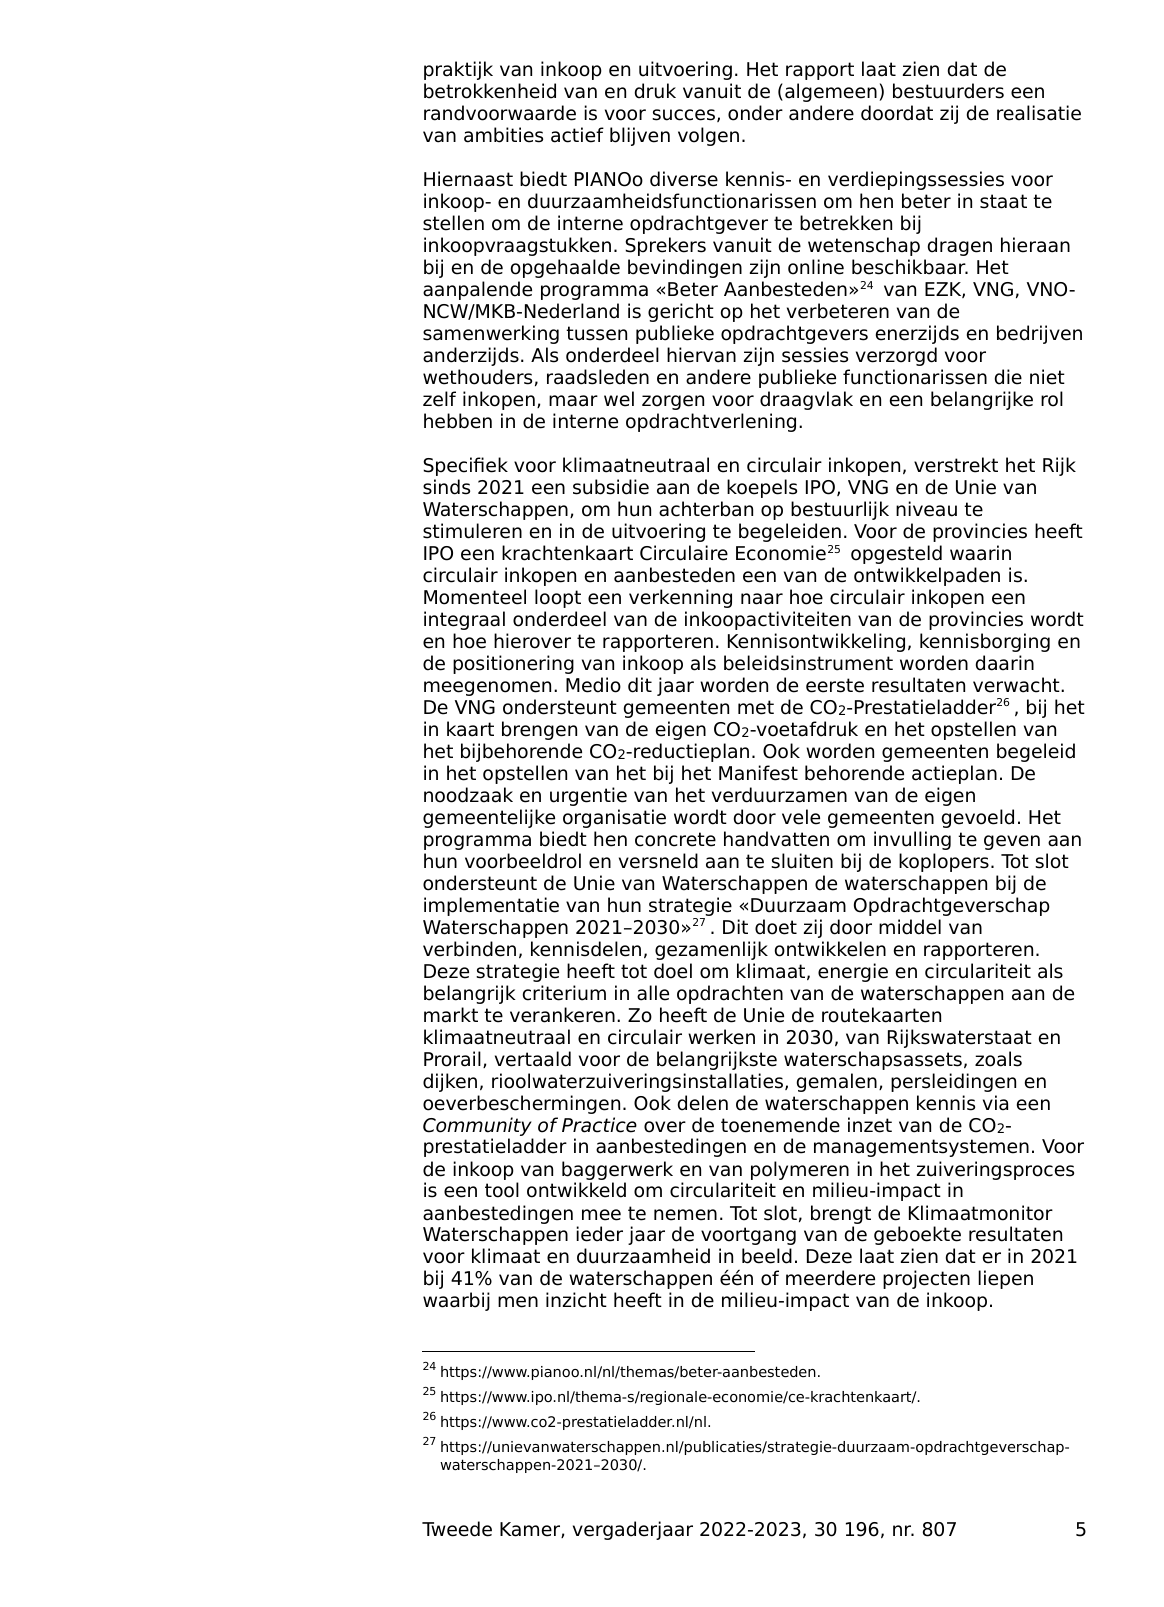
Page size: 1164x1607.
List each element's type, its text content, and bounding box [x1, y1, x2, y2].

text https://www.pianoo.nl/nl/themas/beter-aanbesteden. [422, 1360, 1087, 1382]
text https://www.co2-prestatieladder.nl/nl. [422, 1410, 1087, 1432]
text https://unievanwaterschappen.nl/publicaties/strategie-duurzaam-opdrachtgeverschap-waterschappen-2021–2030/. [422, 1435, 1087, 1474]
text Specifiek voor klimaatneutraal en circulair inkopen, verstrekt het Rijk sinds 2021 een subsidie aan de koepels IPO, VNG en de Unie van Waterschappen, om hun achterban op bestuurlijk niveau te stimuleren en in de uitvoering te begeleiden. Voor de provincies heeft IPO een krachtenkaart Circulaire Economie opgesteld waarin circulair inkopen en aanbesteden een van de ontwikkelpaden is. Momenteel loopt een verkenning naar hoe circulair inkopen een integraal onderdeel van de inkoopactiviteiten van de provincies wordt en hoe hierover te rapporteren. Kennisontwikkeling, kennisborging en de positionering van inkoop als beleidsinstrument worden daarin meegenomen. Medio dit jaar worden de eerste resultaten verwacht. De VNG ondersteunt gemeenten met de CO2-Prestatieladder, bij het in kaart brengen van de eigen CO2-voetafdruk en het opstellen van het bijbehorende CO2-reductieplan. Ook worden gemeenten begeleid in het opstellen van het bij het Manifest behorende actieplan. De noodzaak en urgentie van het verduurzamen van de eigen gemeentelijke organisatie wordt door vele gemeenten gevoeld. Het programma biedt hen concrete handvatten om invulling te geven aan hun voorbeeldrol en versneld aan te sluiten bij de koplopers. Tot slot ondersteunt de Unie van Waterschappen de waterschappen bij de implementatie van hun strategie «Duurzaam Opdrachtgeverschap Waterschappen 2021–2030». Dit doet zij door middel van verbinden, kennisdelen, gezamenlijk ontwikkelen en rapporteren. Deze strategie heeft tot doel om klimaat, energie en circulariteit als belangrijk criterium in alle opdrachten van de waterschappen aan de markt te verankeren. Zo heeft de Unie de routekaarten klimaatneutraal en circulair werken in 2030, van Rijkswaterstaat en Prorail, vertaald voor de belangrijkste waterschapsassets, zoals dijken, rioolwaterzuiveringsinstallaties, gemalen, persleidingen en oeverbeschermingen. Ook delen de waterschappen kennis via een Community of Practice over de toenemende inzet van de CO2-prestatieladder in aanbestedingen en de managementsystemen. Voor de inkoop van baggerwerk en van polymeren in het zuiveringsproces is een tool ontwikkeld om circulariteit en milieu-impact in aanbestedingen mee te nemen. Tot slot, brengt de Klimaatmonitor Waterschappen ieder jaar de voortgang van de geboekte resultaten voor klimaat en duurzaamheid in beeld. Deze laat zien dat er in 2021 bij 41% van de waterschappen één of meerdere projecten liepen waarbij men inzicht heeft in de milieu-impact van de inkoop. [422, 455, 1087, 1312]
text Hiernaast biedt PIANOo diverse kennis- en verdiepingssessies voor inkoop- en duurzaamheidsfunctionarissen om hen beter in staat te stellen om de interne opdrachtgever te betrekken bij inkoopvraagstukken. Sprekers vanuit de wetenschap dragen hieraan bij en de opgehaalde bevindingen zijn online beschikbaar. Het aanpalende programma «Beter Aanbesteden» van EZK, VNG, VNO-NCW/MKB-Nederland is gericht op het verbeteren van de samenwerking tussen publieke opdrachtgevers enerzijds en bedrijven anderzijds. Als onderdeel hiervan zijn sessies verzorgd voor wethouders, raadsleden en andere publieke functionarissen die niet zelf inkopen, maar wel zorgen voor draagvlak en een belangrijke rol hebben in de interne opdrachtverlening. [422, 169, 1087, 433]
text https://www.ipo.nl/thema-s/regionale-economie/ce-krachtenkaart/. [422, 1385, 1087, 1407]
text praktijk van inkoop en uitvoering. Het rapport laat zien dat de betrokkenheid van en druk vanuit de (algemeen) bestuurders een randvoorwaarde is voor succes, onder andere doordat zij de realisatie van ambities actief blijven volgen. [422, 59, 1087, 147]
